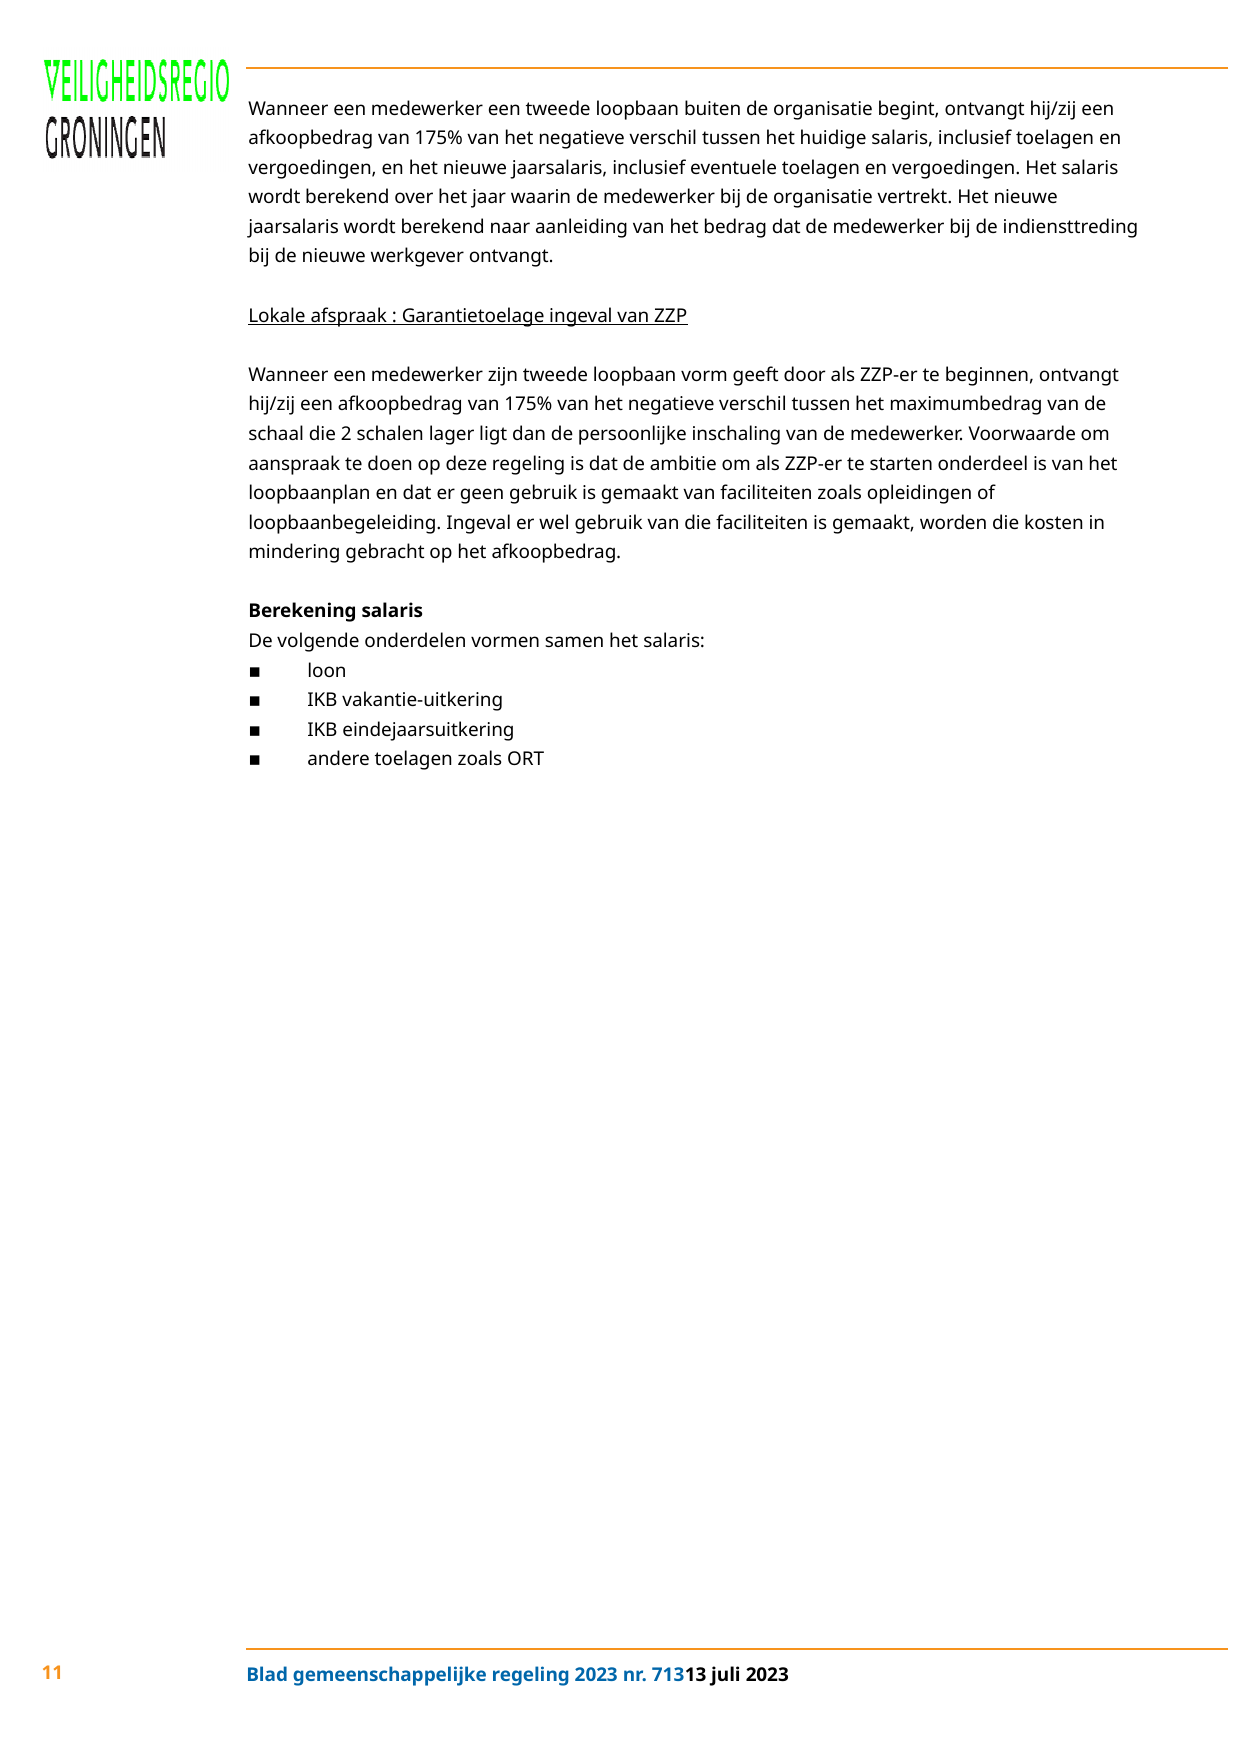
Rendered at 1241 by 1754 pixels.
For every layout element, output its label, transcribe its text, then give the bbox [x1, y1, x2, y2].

list IKB eindejaarsuitkering [248, 716, 1152, 742]
text Lokale afspraak : Garantietoelage ingeval van ZZP [248, 302, 1152, 328]
text Berekening salaris [248, 598, 1152, 623]
text De volgende onderdelen vormen samen het salaris: [248, 627, 1152, 653]
text Wanneer een medewerker zijn tweede loopbaan vorm geeft door als ZZP-er te beginnen, ontvangt hij/zij een afkoopbedrag van 175% van het negatieve verschil tussen het maximumbedrag van de schaal die 2 schalen lager ligt dan de persoonlijke inschaling van de medewerker. Voorwaarde om aanspraak te doen op deze regeling is dat de ambitie om als ZZP-er te starten onderdeel is van het loopbaanplan en dat er geen gebruik is gemaakt van faciliteiten zoals opleidingen of loopbaanbegeleiding. Ingeval er wel gebruik van die faciliteiten is gemaakt, worden die kosten in mindering gebracht op het afkoopbedrag. [248, 361, 1152, 564]
text Wanneer een medewerker een tweede loopbaan buiten de organisatie begint, ontvangt hij/zij een afkoopbedrag van 175% van het negatieve verschil tussen het huidige salaris, inclusief toelagen en vergoedingen, en het nieuwe jaarsalaris, inclusief eventuele toelagen en vergoedingen. Het salaris wordt berekend over het jaar waarin de medewerker bij de organisatie vertrekt. Het nieuwe jaarsalaris wordt berekend naar aanleiding van het bedrag dat de medewerker bij de indiensttreding bij de nieuwe werkgever ontvangt. [248, 95, 1152, 268]
list IKB vakantie-uitkering [248, 686, 1152, 712]
picture [41, 47, 231, 172]
list loon [248, 657, 1152, 683]
list andere toelagen zoals ORT [248, 746, 1152, 771]
